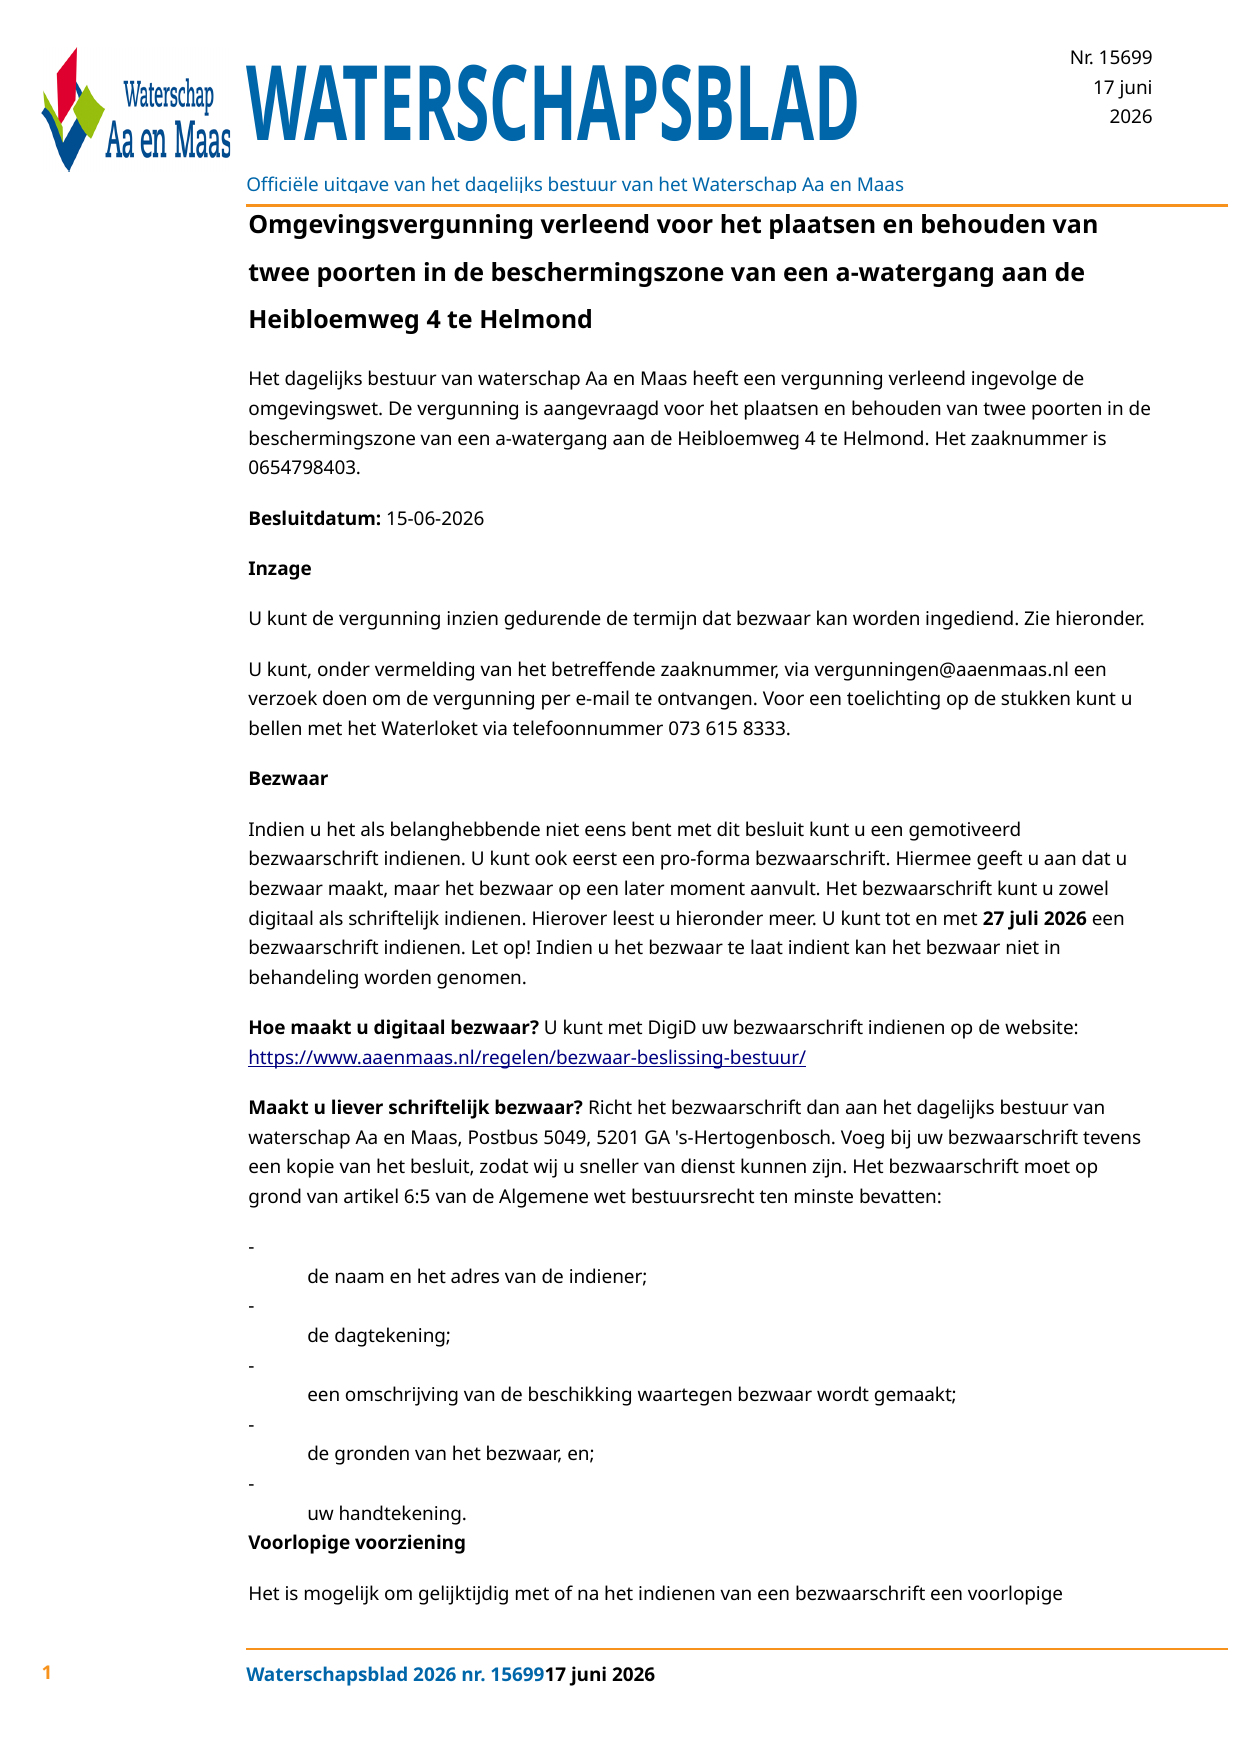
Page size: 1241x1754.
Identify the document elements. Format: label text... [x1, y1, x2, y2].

text U kunt de vergunning inzien gedurende de termijn dat bezwaar kan worden ingediend. Zie hieronder. [248, 606, 1152, 631]
text Indien u het als belanghebbende niet eens bent met dit besluit kunt u een gemotiveerd bezwaarschrift indienen. U kunt ook eerst een pro-forma bezwaarschrift. Hiermee geeft u aan dat u bezwaar maakt, maar het bezwaar op een later moment aanvult. Het bezwaarschrift kunt u zowel digitaal als schriftelijk indienen. Hierover leest u hieronder meer. U kunt tot en met 27 juli 2026 een bezwaarschrift indienen. Let op! Indien u het bezwaar te laat indient kan het bezwaar niet in behandeling worden genomen. [248, 816, 1152, 989]
text Voorlopige voorziening [248, 1529, 1152, 1555]
list een omschrijving van de beschikking waartegen bezwaar wordt gemaakt; [248, 1381, 1152, 1407]
text Bezwaar [248, 766, 1152, 791]
list uw handtekening. [248, 1500, 1152, 1525]
text Omgevingsvergunning verleend voor het plaatsen en behouden van twee poorten in de beschermingszone van een a-watergang aan de Heibloemweg 4 te Helmond [248, 207, 1152, 336]
list de gronden van het bezwaar, en; [248, 1441, 1152, 1466]
text Het is mogelijk om gelijktijdig met of na het indienen van een bezwaarschrift een voorlopige [248, 1580, 1152, 1605]
text Maakt u liever schriftelijk bezwaar? Richt het bezwaarschrift dan aan het dagelijks bestuur van waterschap Aa en Maas, Postbus 5049, 5201 GA 's-Hertogenbosch. Voeg bij uw bezwaarschrift tevens een kopie van het besluit, zodat wij u sneller van dienst kunnen zijn. Het bezwaarschrift moet op grond van artikel 6:5 van de Algemene wet bestuursrecht ten minste bevatten: [248, 1094, 1152, 1209]
text Inzage [248, 555, 1152, 581]
text U kunt, onder vermelding van het betreffende zaaknummer, via vergunningen@aaenmaas.nl een verzoek doen om de vergunning per e-mail te ontvangen. Voor een toelichting op de stukken kunt u bellen met het Waterloket via telefoonnummer 073 615 8333. [248, 656, 1152, 741]
text Besluitdatum: 15-06-2026 [248, 505, 1152, 530]
picture [41, 47, 231, 172]
list de dagtekening; [248, 1322, 1152, 1348]
text Het dagelijks bestuur van waterschap Aa en Maas heeft een vergunning verleend ingevolge de omgevingswet. De vergunning is aangevraagd voor het plaatsen en behouden van twee poorten in de beschermingszone van een a-watergang aan de Heibloemweg 4 te Helmond. Het zaaknummer is 0654798403. [248, 366, 1152, 480]
list de naam en het adres van de indiener; [248, 1263, 1152, 1289]
text Hoe maakt u digitaal bezwaar? U kunt met DigiD uw bezwaarschrift indienen op de website: https://www.aaenmaas.nl/regelen/bezwaar-beslissing-bestuur/ [248, 1014, 1152, 1069]
